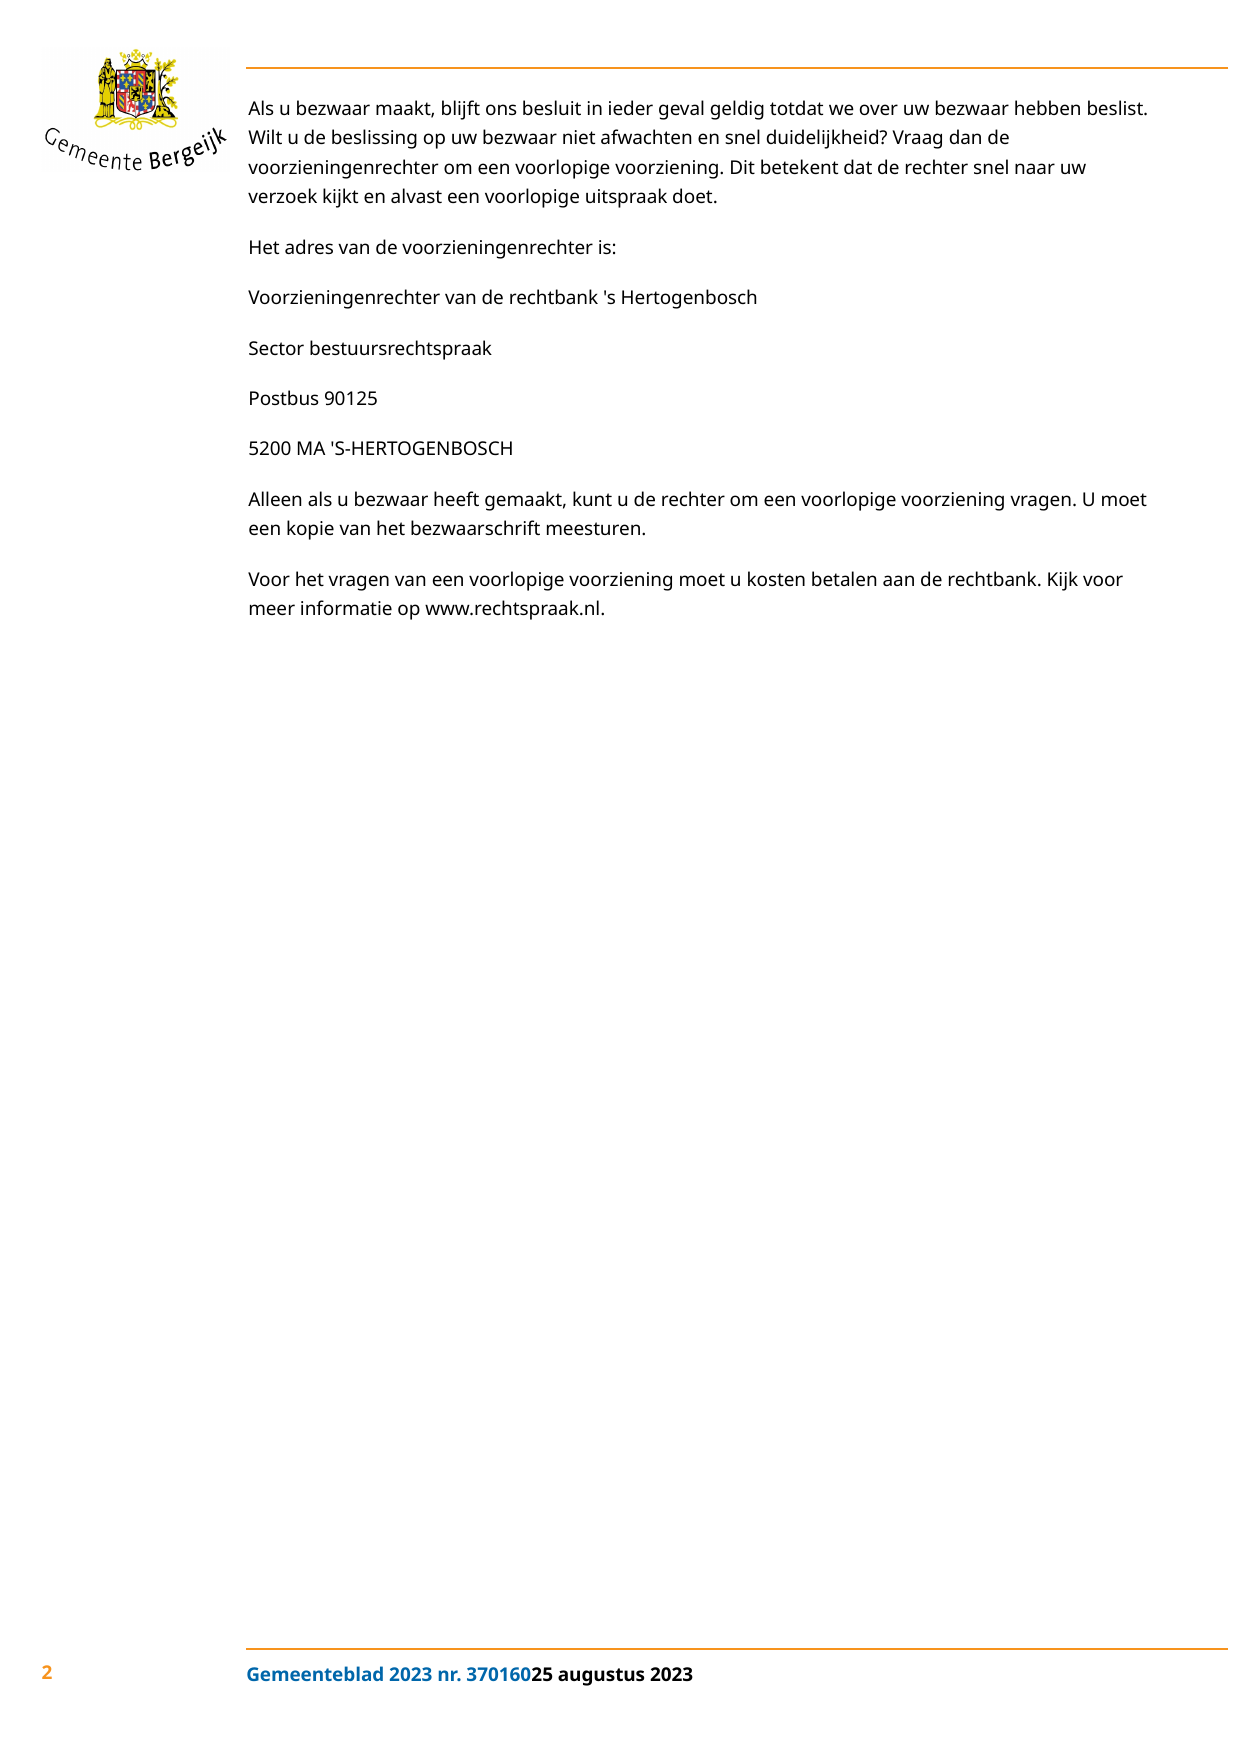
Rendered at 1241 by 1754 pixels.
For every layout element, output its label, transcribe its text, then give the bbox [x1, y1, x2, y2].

picture [41, 47, 231, 172]
text Als u bezwaar maakt, blijft ons besluit in ieder geval geldig totdat we over uw bezwaar hebben beslist. Wilt u de beslissing op uw bezwaar niet afwachten en snel duidelijkheid? Vraag dan de voorzieningenrechter om een voorlopige voorziening. Dit betekent dat de rechter snel naar uw verzoek kijkt en alvast een voorlopige uitspraak doet. [248, 95, 1152, 209]
text Voorzieningenrechter van de rechtbank 's Hertogenbosch [248, 284, 1152, 310]
text Het adres van de voorzieningenrechter is: [248, 234, 1152, 260]
text Voor het vragen van een voorlopige voorziening moet u kosten betalen aan de rechtbank. Kijk voor meer informatie op www.rechtspraak.nl. [248, 566, 1152, 621]
text Alleen als u bezwaar heeft gemaakt, kunt u de rechter om een voorlopige voorziening vragen. U moet een kopie van het bezwaarschrift meesturen. [248, 486, 1152, 541]
text 5200 MA 'S-HERTOGENBOSCH [248, 436, 1152, 461]
text Postbus 90125 [248, 385, 1152, 411]
text Sector bestuursrechtspraak [248, 335, 1152, 361]
